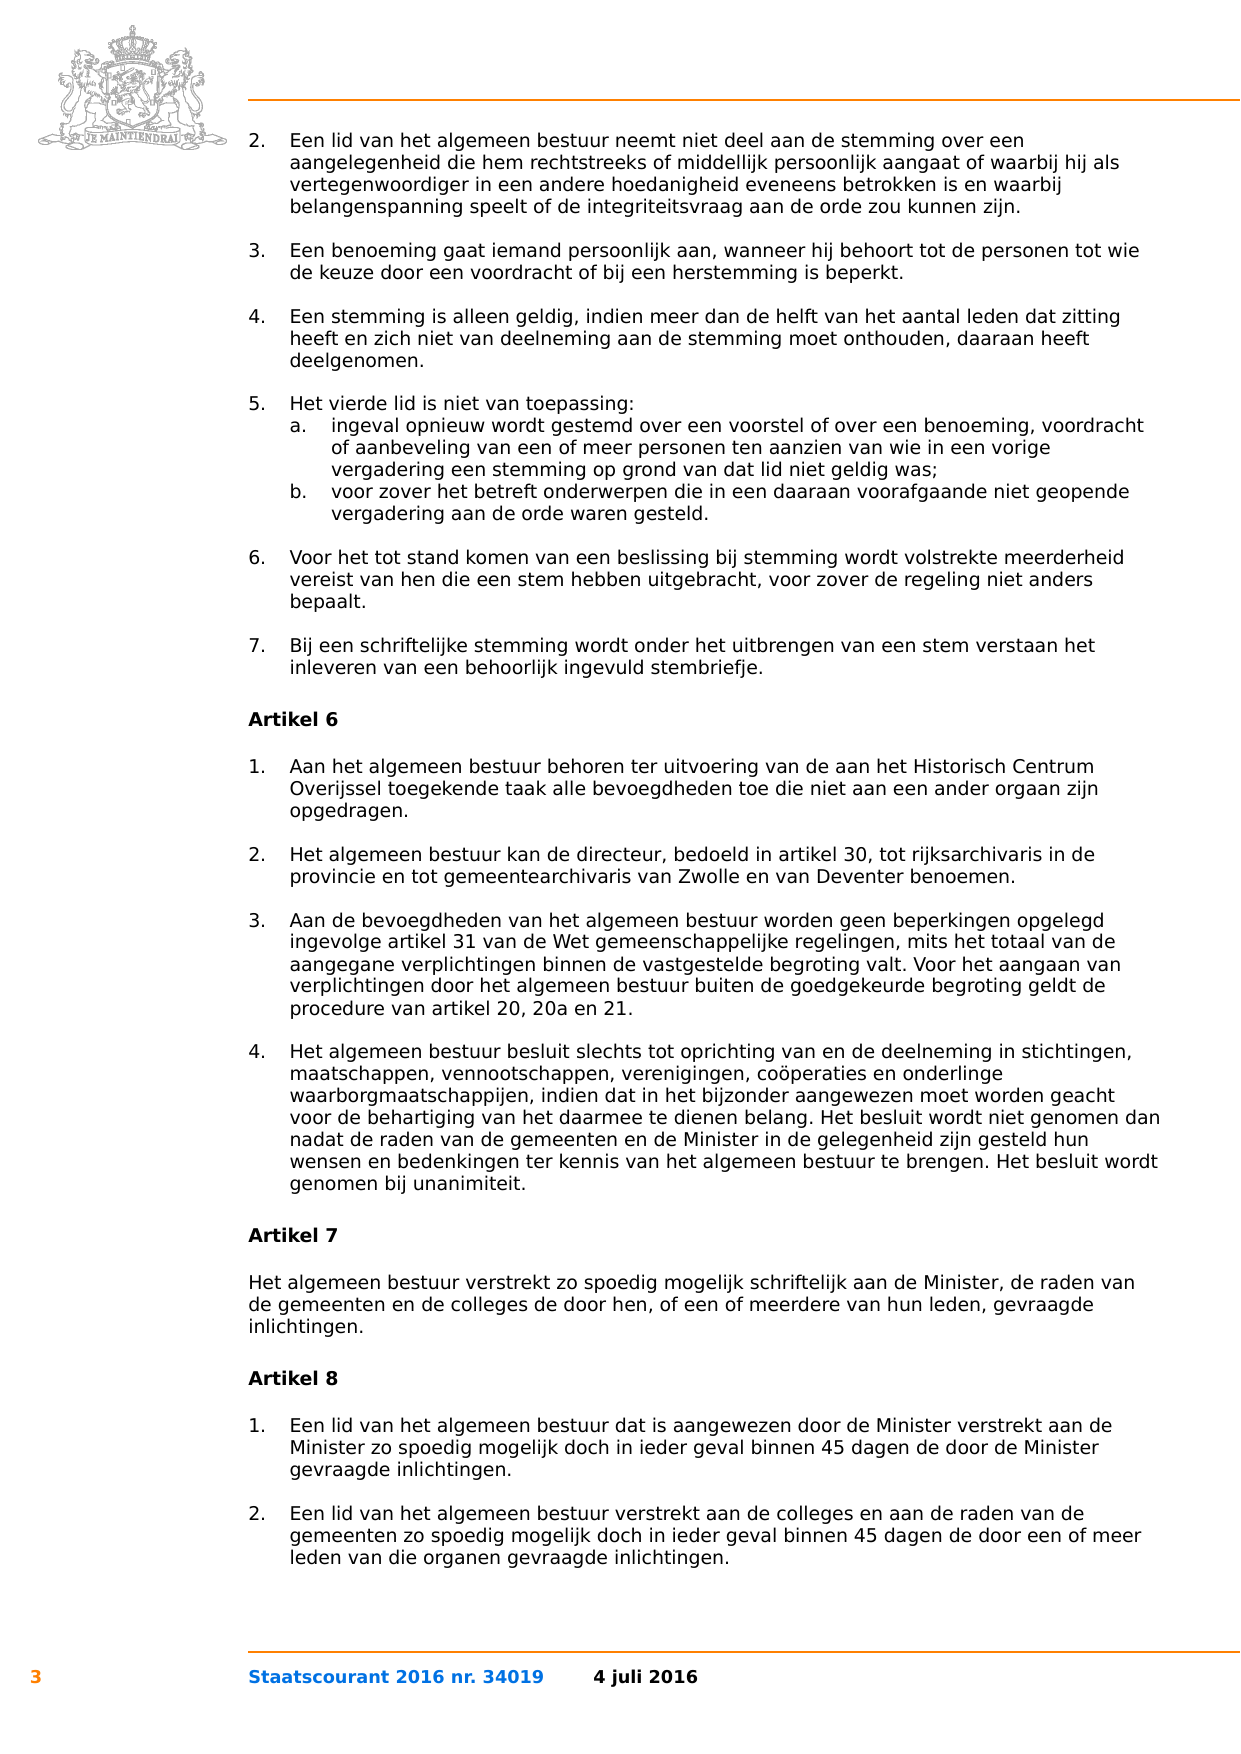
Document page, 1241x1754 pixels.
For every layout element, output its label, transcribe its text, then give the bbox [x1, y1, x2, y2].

text 5. Het vierde lid is niet van toepassing: [248, 393, 1163, 415]
text 3. Een benoeming gaat iemand persoonlijk aan, wanneer hij behoort tot de personen tot wie de keuze door een voordracht of bij een herstemming is beperkt. [248, 240, 1163, 284]
subtitle Artikel 8 [248, 1368, 1163, 1390]
text 1. Aan het algemeen bestuur behoren ter uitvoering van de aan het Historisch Centrum Overijssel toegekende taak alle bevoegdheden toe die niet aan een ander orgaan zijn opgedragen. [248, 756, 1163, 822]
text 4. Een stemming is alleen geldig, indien meer dan de helft van het aantal leden dat zitting heeft en zich niet van deelneming aan de stemming moet onthouden, daaraan heeft deelgenomen. [248, 306, 1163, 371]
text 1. Een lid van het algemeen bestuur dat is aangewezen door de Minister verstrekt aan de Minister zo spoedig mogelijk doch in ieder geval binnen 45 dagen de door de Minister gevraagde inlichtingen. [248, 1415, 1163, 1481]
text Het algemeen bestuur verstrekt zo spoedig mogelijk schriftelijk aan de Minister, de raden van de gemeenten en de colleges de door hen, of een of meerdere van hun leden, gevraagde inlichtingen. [248, 1272, 1163, 1338]
text 4. Het algemeen bestuur besluit slechts tot oprichting van en de deelneming in stichtingen, maatschappen, vennootschappen, verenigingen, coöperaties en onderlinge waarborgmaatschappijen, indien dat in het bijzonder aangewezen moet worden geacht voor de behartiging van het daarmee te dienen belang. Het besluit wordt niet genomen dan nadat de raden van de gemeenten en de Minister in de gelegenheid zijn gesteld hun wensen en bedenkingen ter kennis van het algemeen bestuur te brengen. Het besluit wordt genomen bij unanimiteit. [248, 1041, 1163, 1195]
text 7. Bij een schriftelijke stemming wordt onder het uitbrengen van een stem verstaan het inleveren van een behoorlijk ingevuld stembriefje. [248, 635, 1163, 679]
text 2. Een lid van het algemeen bestuur verstrekt aan de colleges en aan de raden van de gemeenten zo spoedig mogelijk doch in ieder geval binnen 45 dagen de door een of meer leden van die organen gevraagde inlichtingen. [248, 1503, 1163, 1569]
text 3. Aan de bevoegdheden van het algemeen bestuur worden geen beperkingen opgelegd ingevolge artikel 31 van de Wet gemeenschappelijke regelingen, mits het totaal van de aangegane verplichtingen binnen de vastgestelde begroting valt. Voor het aangaan van verplichtingen door het algemeen bestuur buiten de goedgekeurde begroting geldt de procedure van artikel 20, 20a en 21. [248, 909, 1163, 1019]
subtitle Artikel 6 [248, 709, 1163, 731]
text b. voor zover het betreft onderwerpen die in een daaraan voorafgaande niet geopende vergadering aan de orde waren gesteld. [289, 481, 1163, 525]
text 2. Een lid van het algemeen bestuur neemt niet deel aan de stemming over een aangelegenheid die hem rechtstreeks of middellijk persoonlijk aangaat of waarbij hij als vertegenwoordiger in een andere hoedanigheid eveneens betrokken is en waarbij belangenspanning speelt of de integriteitsvraag aan de orde zou kunnen zijn. [248, 130, 1163, 218]
text 2. Het algemeen bestuur kan de directeur, bedoeld in artikel 30, tot rijksarchivaris in de provincie en tot gemeentearchivaris van Zwolle en van Deventer benoemen. [248, 844, 1163, 888]
text a. ingeval opnieuw wordt gestemd over een voorstel of over een benoeming, voordracht of aanbeveling van een of meer personen ten aanzien van wie in een vorige vergadering een stemming op grond van dat lid niet geldig was; [289, 415, 1163, 481]
picture [38, 25, 227, 150]
text 6. Voor het tot stand komen van een beslissing bij stemming wordt volstrekte meerderheid vereist van hen die een stem hebben uitgebracht, voor zover de regeling niet anders bepaalt. [248, 547, 1163, 613]
subtitle Artikel 7 [248, 1225, 1163, 1247]
